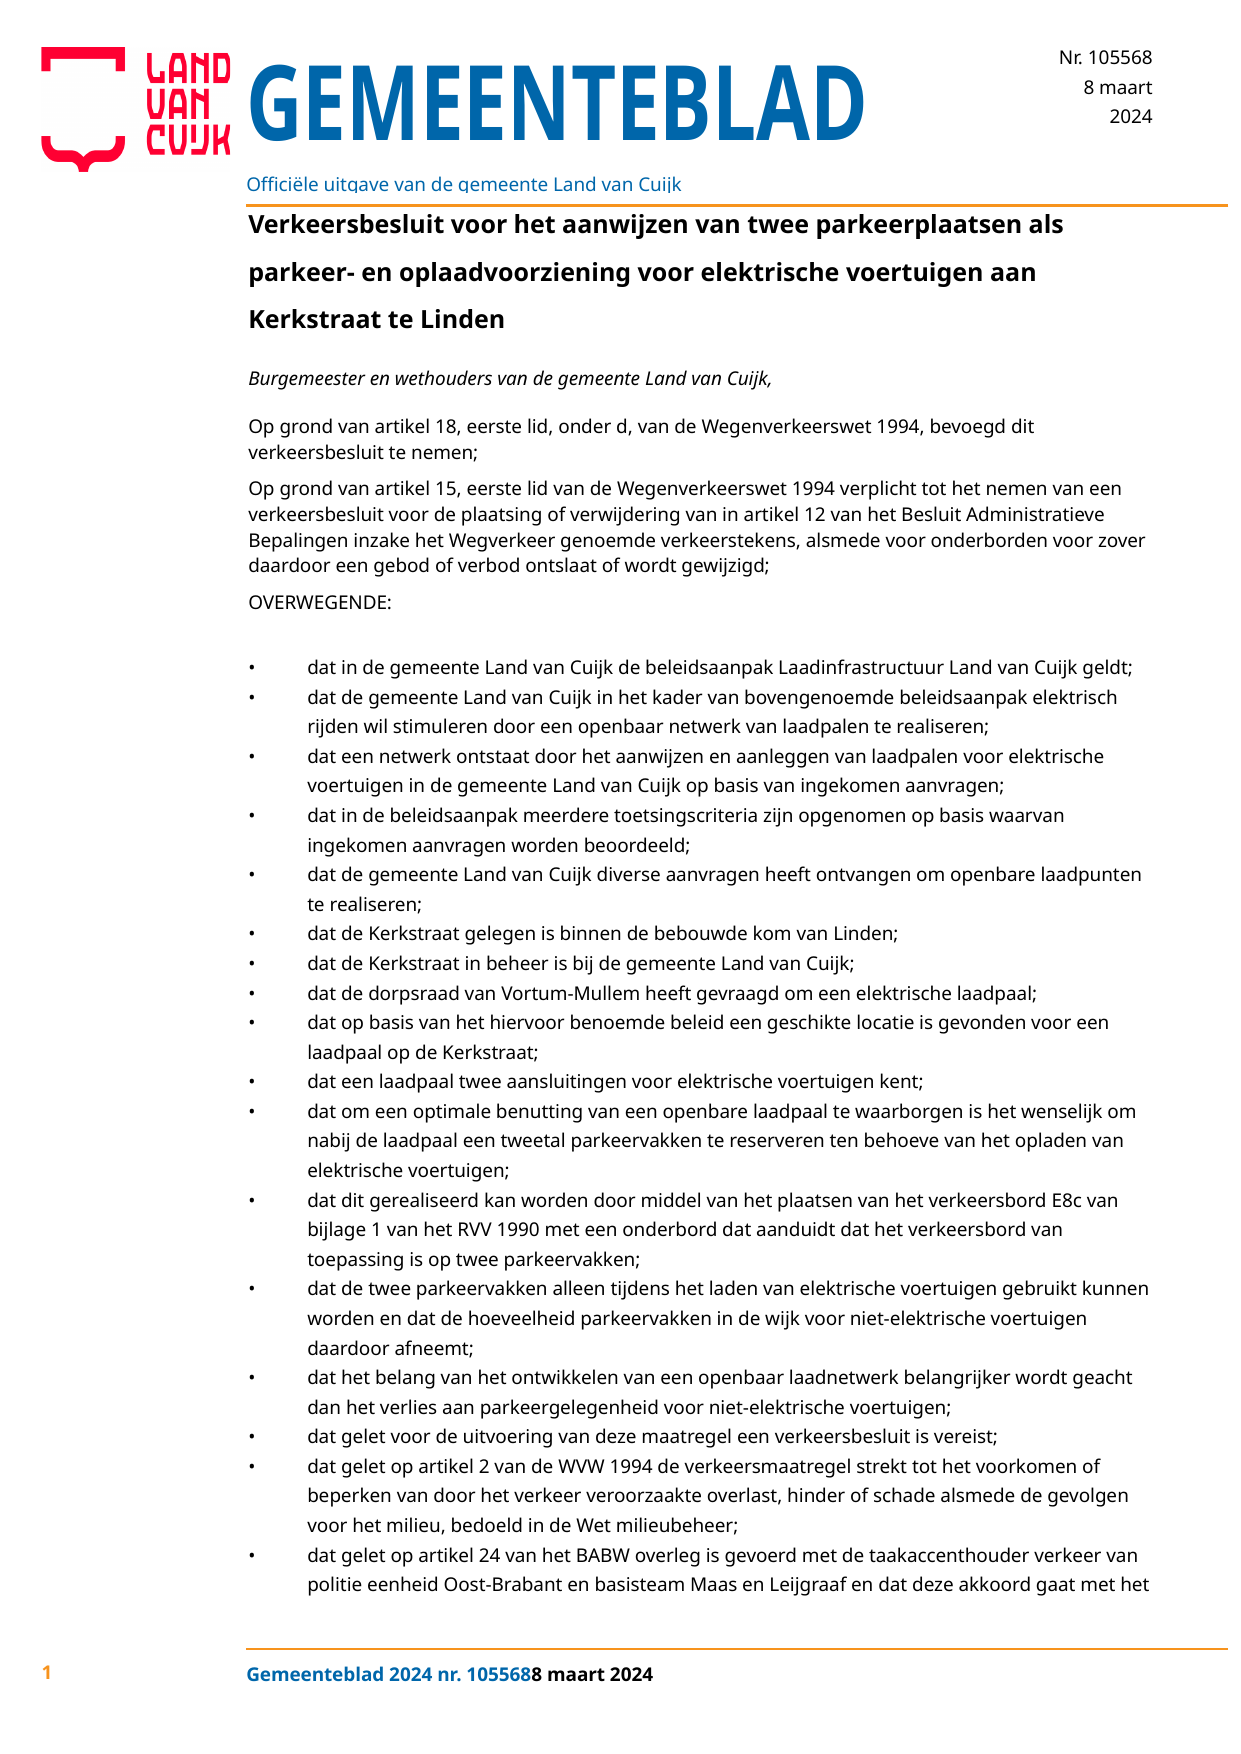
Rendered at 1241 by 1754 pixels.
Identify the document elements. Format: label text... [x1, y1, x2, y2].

list dat in de beleidsaanpak meerdere toetsingscriteria zijn opgenomen op basis waarvan ingekomen aanvragen worden beoordeeld; [248, 802, 1152, 858]
list dat dit gerealiseerd kan worden door middel van het plaatsen van het verkeersbord E8c van bijlage 1 van het RVV 1990 met een onderbord dat aanduidt dat het verkeersbord van toepassing is op twee parkeervakken; [248, 1187, 1152, 1272]
list dat het belang van het ontwikkelen van een openbaar laadnetwerk belangrijker wordt geacht dan het verlies aan parkeergelegenheid voor niet-elektrische voertuigen; [248, 1364, 1152, 1420]
list dat de Kerkstraat gelegen is binnen de bebouwde kom van Linden; [248, 921, 1152, 946]
list dat de twee parkeervakken alleen tijdens het laden van elektrische voertuigen gebruikt kunnen worden en dat de hoeveelheid parkeervakken in de wijk voor niet-elektrische voertuigen daardoor afneemt; [248, 1276, 1152, 1361]
text Op grond van artikel 18, eerste lid, onder d, van de Wegenverkeerswet 1994, bevoegd dit verkeersbesluit te nemen; [248, 413, 1152, 464]
list dat de gemeente Land van Cuijk in het kader van bovengenoemde beleidsaanpak elektrisch rijden wil stimuleren door een openbaar netwerk van laadpalen te realiseren; [248, 684, 1152, 739]
text Op grond van artikel 15, eerste lid van de Wegenverkeerswet 1994 verplicht tot het nemen van een verkeersbesluit voor de plaatsing of verwijdering van in artikel 12 van het Besluit Administratieve Bepalingen inzake het Wegverkeer genoemde verkeerstekens, alsmede voor onderborden voor zover daardoor een gebod of verbod ontslaat of wordt gewijzigd; [248, 476, 1152, 578]
list dat om een optimale benutting van een openbare laadpaal te waarborgen is het wenselijk om nabij de laadpaal een tweetal parkeervakken te reserveren ten behoeve van het opladen van elektrische voertuigen; [248, 1098, 1152, 1183]
list dat gelet voor de uitvoering van deze maatregel een verkeersbesluit is vereist; [248, 1423, 1152, 1449]
text Verkeersbesluit voor het aanwijzen van twee parkeerplaatsen als parkeer- en oplaadvoorziening voor elektrische voertuigen aan Kerkstraat te Linden [248, 207, 1152, 336]
list dat op basis van het hiervoor benoemde beleid een geschikte locatie is gevonden voor een laadpaal op de Kerkstraat; [248, 1009, 1152, 1065]
list dat een netwerk ontstaat door het aanwijzen en aanleggen van laadpalen voor elektrische voertuigen in de gemeente Land van Cuijk op basis van ingekomen aanvragen; [248, 743, 1152, 798]
list dat een laadpaal twee aansluitingen voor elektrische voertuigen kent; [248, 1068, 1152, 1094]
list dat gelet op artikel 24 van het BABW overleg is gevoerd met de taakaccenthouder verkeer van politie eenheid Oost-Brabant en basisteam Maas en Leijgraaf en dat deze akkoord gaat met het [248, 1542, 1152, 1597]
list dat de gemeente Land van Cuijk diverse aanvragen heeft ontvangen om openbare laadpunten te realiseren; [248, 861, 1152, 917]
text OVERWEGENDE: [248, 589, 1152, 615]
picture [41, 47, 231, 172]
list dat de Kerkstraat in beheer is bij de gemeente Land van Cuijk; [248, 950, 1152, 976]
list dat in de gemeente Land van Cuijk de beleidsaanpak Laadinfrastructuur Land van Cuijk geldt; [248, 654, 1152, 680]
list dat gelet op artikel 2 van de WVW 1994 de verkeersmaatregel strekt tot het voorkomen of beperken van door het verkeer veroorzaakte overlast, hinder of schade alsmede de gevolgen voor het milieu, bedoeld in de Wet milieubeheer; [248, 1453, 1152, 1538]
list dat de dorpsraad van Vortum-Mullem heeft gevraagd om een elektrische laadpaal; [248, 980, 1152, 1006]
text Burgemeester en wethouders van de gemeente Land van Cuijk, [248, 366, 1152, 391]
